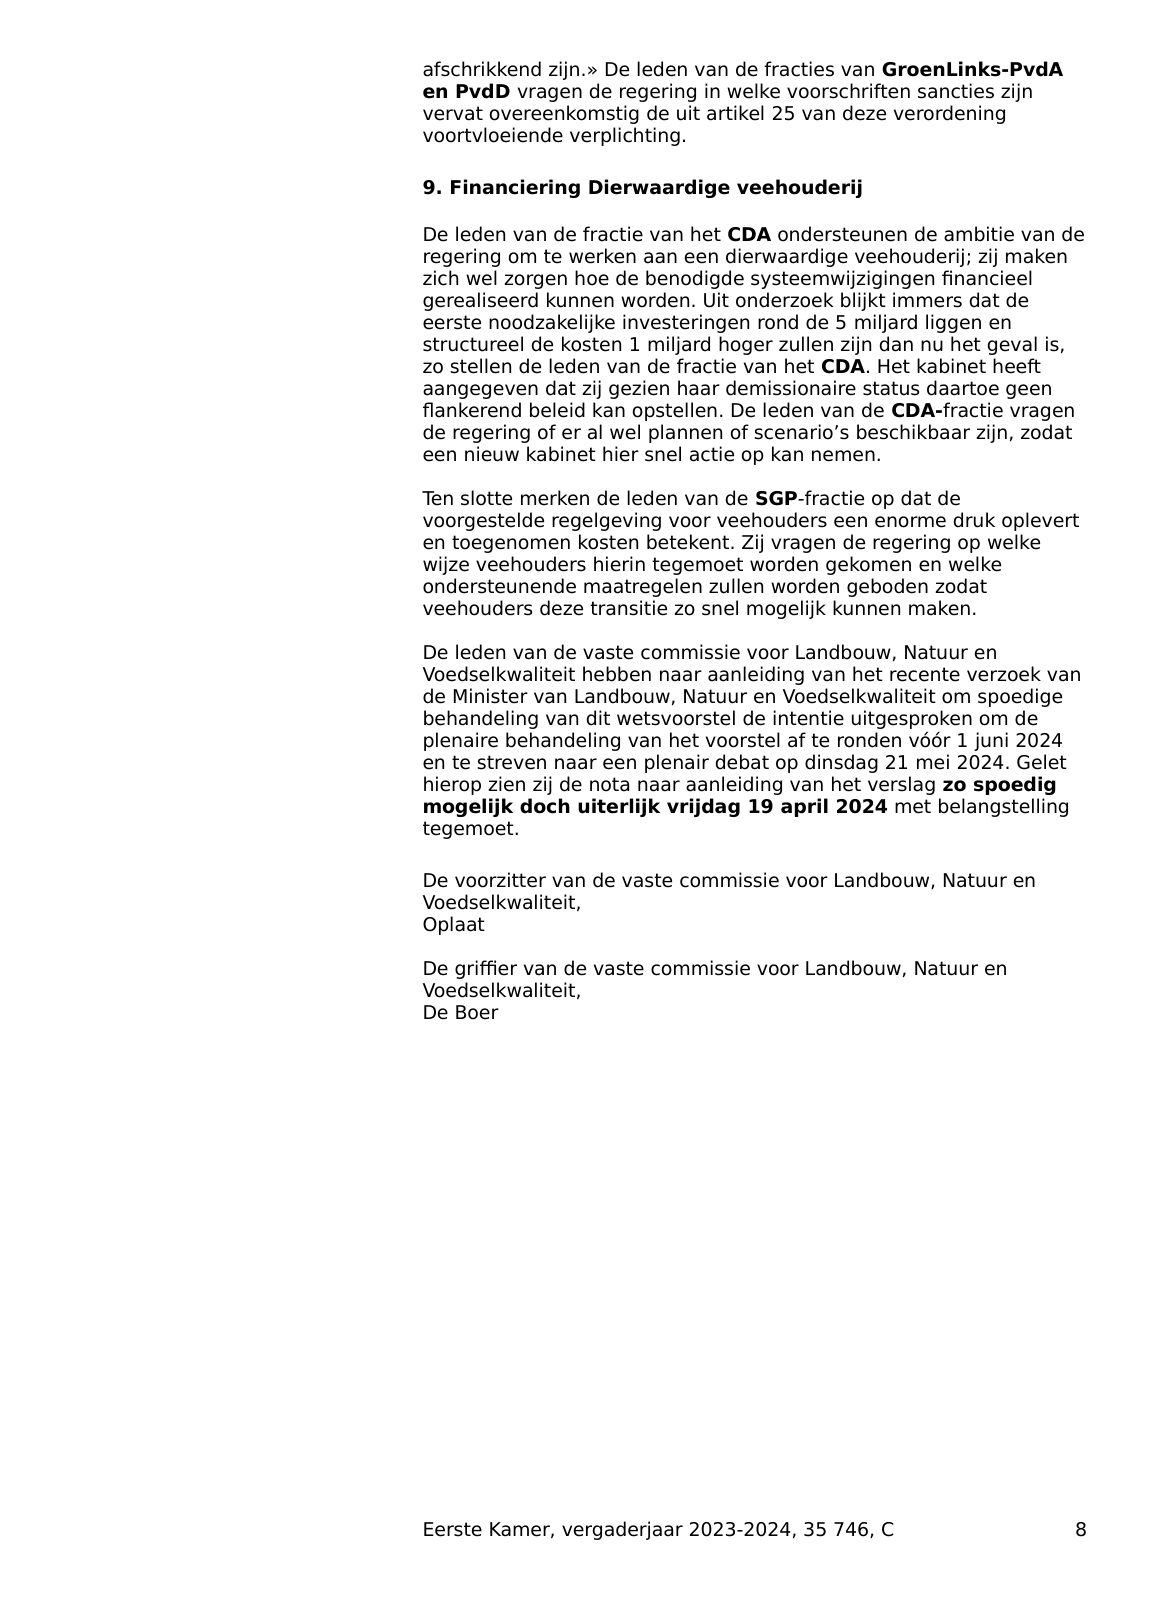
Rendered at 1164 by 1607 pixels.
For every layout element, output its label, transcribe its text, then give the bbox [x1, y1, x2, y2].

text De griffier van de vaste commissie voor Landbouw, Natuur en Voedselkwaliteit, De Boer [422, 958, 1087, 1024]
text De leden van de vaste commissie voor Landbouw, Natuur en Voedselkwaliteit hebben naar aanleiding van het recente verzoek van de Minister van Landbouw, Natuur en Voedselkwaliteit om spoedige behandeling van dit wetsvoorstel de intentie uitgesproken om de plenaire behandeling van het voorstel af te ronden vóór 1 juni 2024 en te streven naar een plenair debat op dinsdag 21 mei 2024. Gelet hierop zien zij de nota naar aanleiding van het verslag zo spoedig mogelijk doch uiterlijk vrijdag 19 april 2024 met belangstelling tegemoet. [422, 642, 1087, 840]
text De voorzitter van de vaste commissie voor Landbouw, Natuur en Voedselkwaliteit, Oplaat [422, 870, 1087, 936]
text afschrikkend zijn.» De leden van de fracties van GroenLinks-PvdA en PvdD vragen de regering in welke voorschriften sancties zijn vervat overeenkomstig de uit artikel 25 van deze verordening voortvloeiende verplichting. [422, 59, 1087, 147]
subtitle 9. Financiering Dierwaardige veehouderij [422, 177, 1087, 199]
text Ten slotte merken de leden van de SGP-fractie op dat de voorgestelde regelgeving voor veehouders een enorme druk oplevert en toegenomen kosten betekent. Zij vragen de regering op welke wijze veehouders hierin tegemoet worden gekomen en welke ondersteunende maatregelen zullen worden geboden zodat veehouders deze transitie zo snel mogelijk kunnen maken. [422, 488, 1087, 620]
text De leden van de fractie van het CDA ondersteunen de ambitie van de regering om te werken aan een dierwaardige veehouderij; zij maken zich wel zorgen hoe de benodigde systeemwijzigingen financieel gerealiseerd kunnen worden. Uit onderzoek blijkt immers dat de eerste noodzakelijke investeringen rond de 5 miljard liggen en structureel de kosten 1 miljard hoger zullen zijn dan nu het geval is, zo stellen de leden van de fractie van het CDA. Het kabinet heeft aangegeven dat zij gezien haar demissionaire status daartoe geen flankerend beleid kan opstellen. De leden van de CDA-fractie vragen de regering of er al wel plannen of scenario’s beschikbaar zijn, zodat een nieuw kabinet hier snel actie op kan nemen. [422, 224, 1087, 466]
